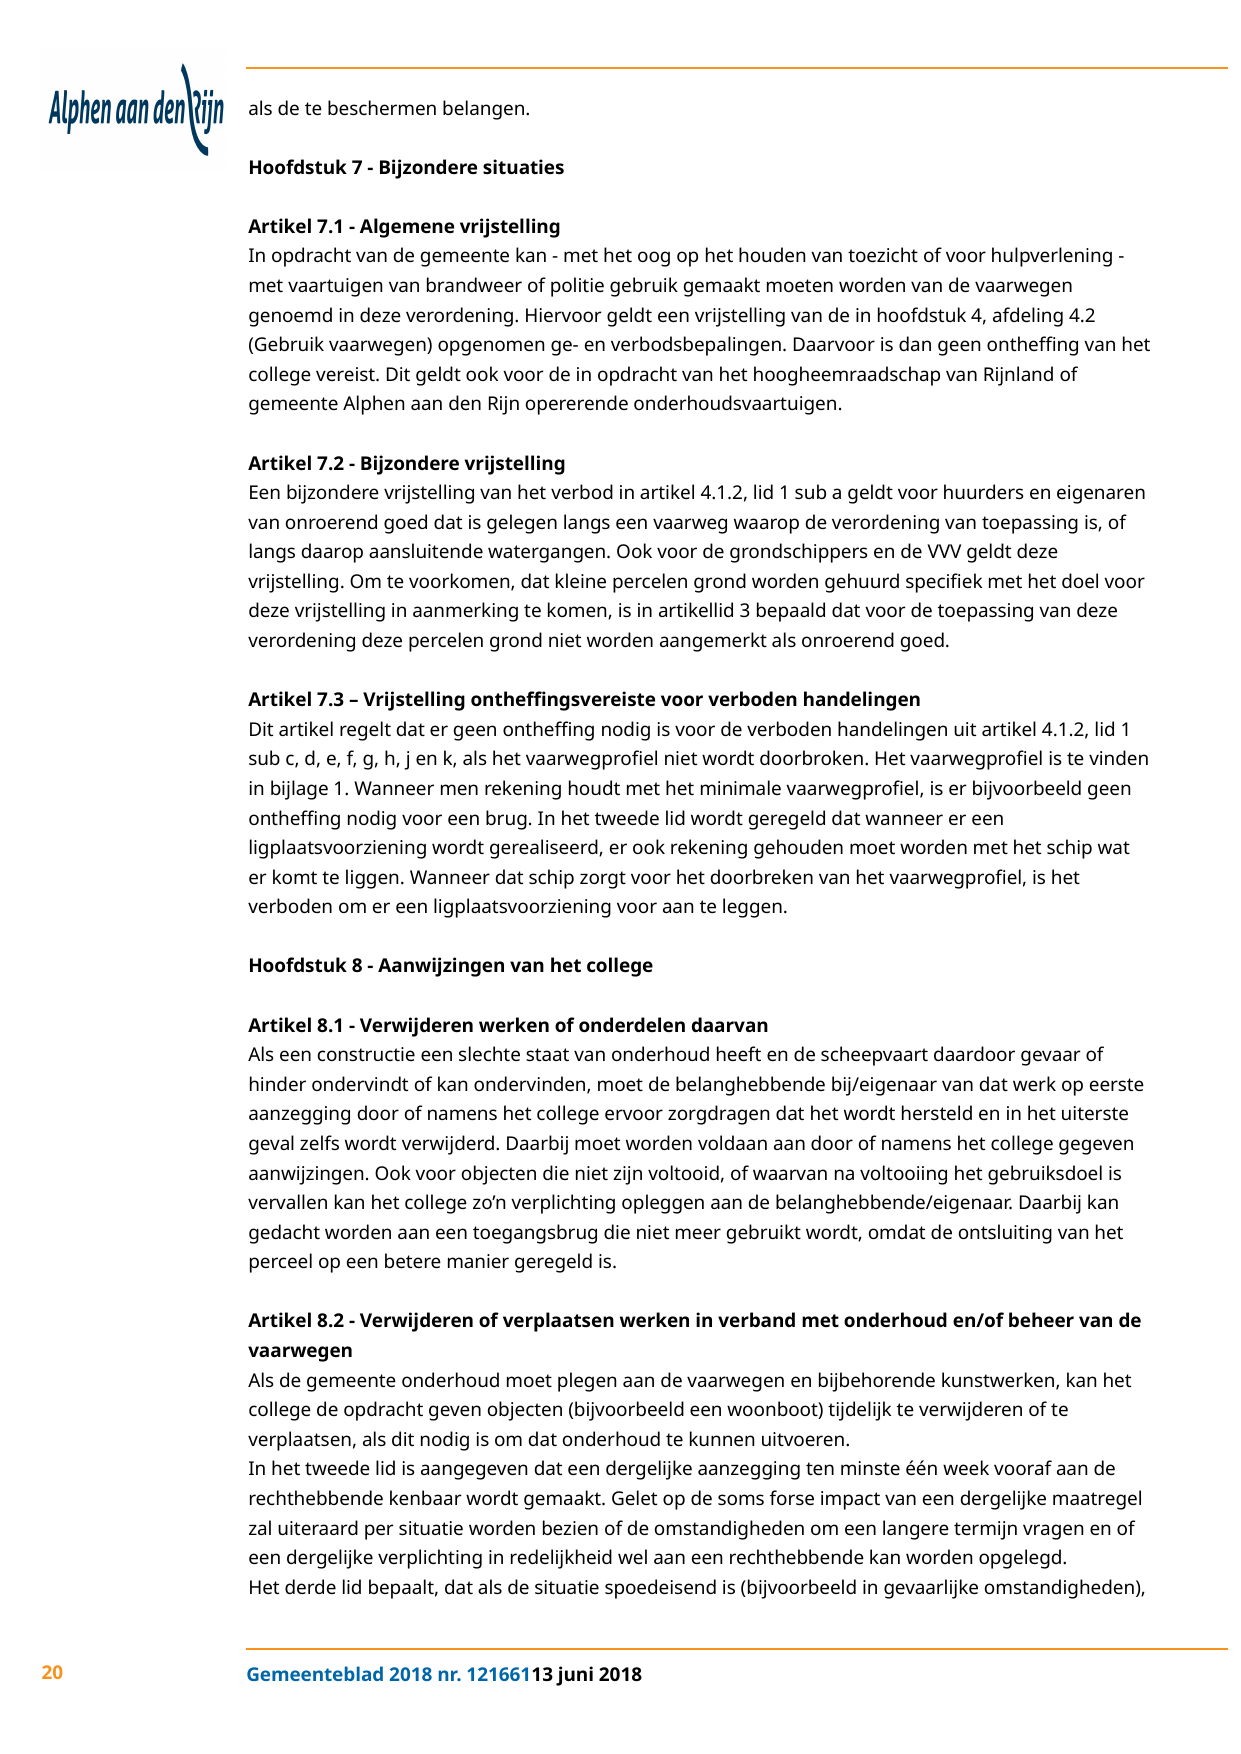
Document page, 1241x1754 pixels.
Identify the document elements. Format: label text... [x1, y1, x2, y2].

text Als een constructie een slechte staat van onderhoud heeft en de scheepvaart daardoor gevaar of hinder ondervindt of kan ondervinden, moet de belanghebbende bij/eigenaar van dat werk op eerste aanzegging door of namens het college ervoor zorgdragen dat het wordt hersteld en in het uiterste geval zelfs wordt verwijderd. Daarbij moet worden voldaan aan door of namens het college gegeven aanwijzingen. Ook voor objecten die niet zijn voltooid, of waarvan na voltooiing het gebruiksdoel is vervallen kan het college zo’n verplichting opleggen aan de belanghebbende/eigenaar. Daarbij kan gedacht worden aan een toegangsbrug die niet meer gebruikt wordt, omdat de ontsluiting van het perceel op een betere manier geregeld is. [248, 1041, 1152, 1274]
text als de te beschermen belangen. [248, 95, 1152, 121]
text Artikel 8.2 - Verwijderen of verplaatsen werken in verband met onderhoud en/of beheer van de vaarwegen [248, 1308, 1152, 1363]
text Een bijzondere vrijstelling van het verbod in artikel 4.1.2, lid 1 sub a geldt voor huurders en eigenaren van onroerend goed dat is gelegen langs een vaarweg waarop de verordening van toepassing is, of langs daarop aansluitende watergangen. Ook voor de grondschippers en de VVV geldt deze vrijstelling. Om te voorkomen, dat kleine percelen grond worden gehuurd specifiek met het doel voor deze vrijstelling in aanmerking te komen, is in artikellid 3 bepaald dat voor de toepassing van deze verordening deze percelen grond niet worden aangemerkt als onroerend goed. [248, 479, 1152, 653]
text In opdracht van de gemeente kan - met het oog op het houden van toezicht of voor hulpverlening - met vaartuigen van brandweer of politie gebruik gemaakt moeten worden van de vaarwegen genoemd in deze verordening. Hiervoor geldt een vrijstelling van de in hoofdstuk 4, afdeling 4.2 (Gebruik vaarwegen) opgenomen ge- en verbodsbepalingen. Daarvoor is dan geen ontheffing van het college vereist. Dit geldt ook voor de in opdracht van het hoogheemraadschap van Rijnland of gemeente Alphen aan den Rijn opererende onderhoudsvaartuigen. [248, 243, 1152, 416]
text Artikel 7.3 – Vrijstelling ontheffingsvereiste voor verboden handelingen [248, 686, 1152, 712]
text In het tweede lid is aangegeven dat een dergelijke aanzegging ten minste één week vooraf aan de rechthebbende kenbaar wordt gemaakt. Gelet op de soms forse impact van een dergelijke maatregel zal uiteraard per situatie worden bezien of de omstandigheden om een langere termijn vragen en of een dergelijke verplichting in redelijkheid wel aan een rechthebbende kan worden opgelegd. [248, 1456, 1152, 1570]
text Artikel 7.1 - Algemene vrijstelling [248, 213, 1152, 239]
text Artikel 8.1 - Verwijderen werken of onderdelen daarvan [248, 1012, 1152, 1038]
text Artikel 7.2 - Bijzondere vrijstelling [248, 450, 1152, 476]
text Dit artikel regelt dat er geen ontheffing nodig is voor de verboden handelingen uit artikel 4.1.2, lid 1 sub c, d, e, f, g, h, j en k, als het vaarwegprofiel niet wordt doorbroken. Het vaarwegprofiel is te vinden in bijlage 1. Wanneer men rekening houdt met het minimale vaarwegprofiel, is er bijvoorbeeld geen ontheffing nodig voor een brug. In het tweede lid wordt geregeld dat wanneer er een ligplaatsvoorziening wordt gerealiseerd, er ook rekening gehouden moet worden met het schip wat er komt te liggen. Wanneer dat schip zorgt voor het doorbreken van het vaarwegprofiel, is het verboden om er een ligplaatsvoorziening voor aan te leggen. [248, 716, 1152, 919]
text Hoofdstuk 7 - Bijzondere situaties [248, 154, 1152, 180]
text Als de gemeente onderhoud moet plegen aan de vaarwegen en bijbehorende kunstwerken, kan het college de opdracht geven objecten (bijvoorbeeld een woonboot) tijdelijk te verwijderen of te verplaatsen, als dit nodig is om dat onderhoud te kunnen uitvoeren. [248, 1367, 1152, 1452]
text Hoofdstuk 8 - Aanwijzingen van het college [248, 953, 1152, 978]
text Het derde lid bepaalt, dat als de situatie spoedeisend is (bijvoorbeeld in gevaarlijke omstandigheden), [248, 1574, 1152, 1600]
picture [41, 47, 231, 172]
